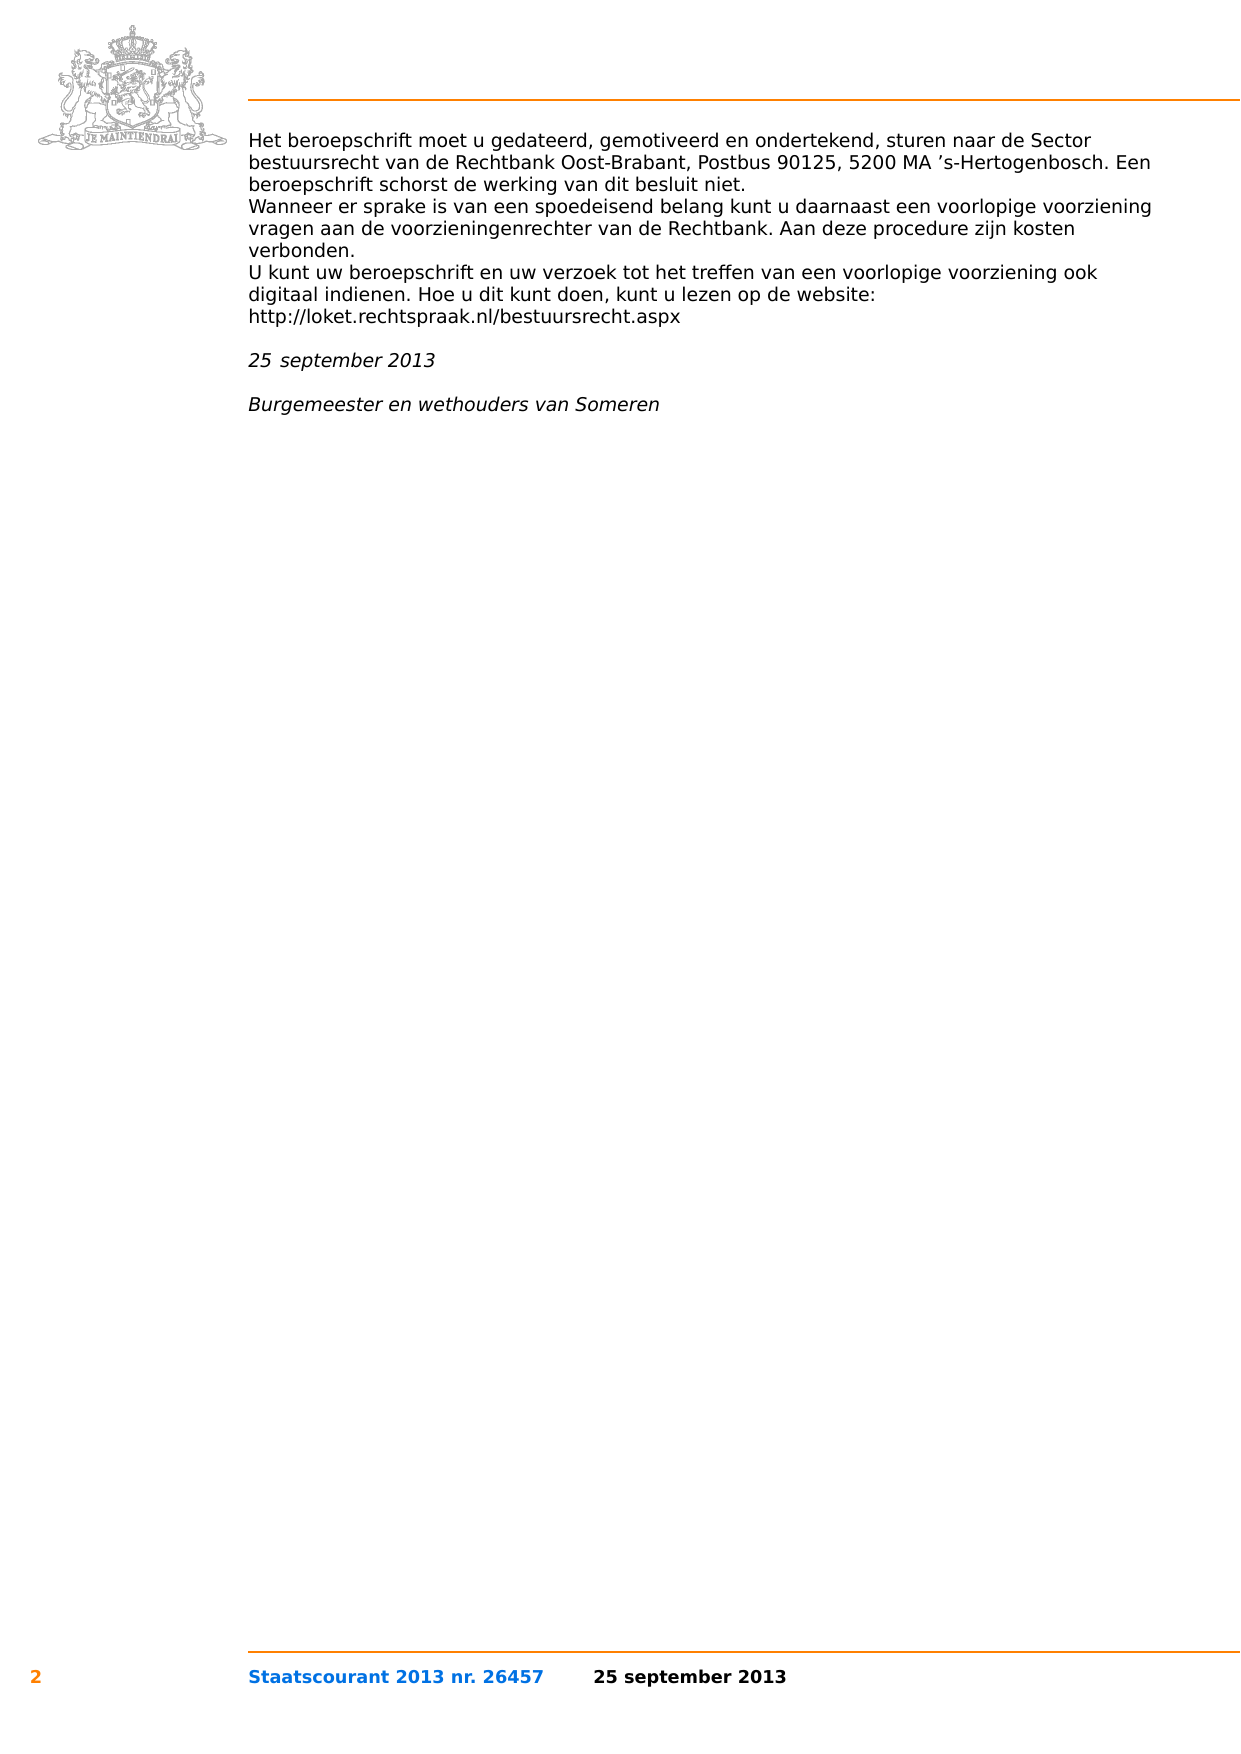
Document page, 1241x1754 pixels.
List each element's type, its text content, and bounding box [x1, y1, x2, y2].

text Wanneer er sprake is van een spoedeisend belang kunt u daarnaast een voorlopige voorziening vragen aan de voorzieningenrechter van de Rechtbank. Aan deze procedure zijn kosten verbonden. [248, 196, 1163, 262]
picture [38, 25, 227, 150]
text U kunt uw beroepschrift en uw verzoek tot het treffen van een voorlopige voorziening ook digitaal indienen. Hoe u dit kunt doen, kunt u lezen op de website: http://loket.rechtspraak.nl/bestuursrecht.aspx [248, 262, 1163, 328]
text Burgemeester en wethouders van Someren [248, 393, 1163, 415]
text 25 september 2013 [248, 349, 1163, 372]
text Het beroepschrift moet u gedateerd, gemotiveerd en ondertekend, sturen naar de Sector bestuursrecht van de Rechtbank Oost-Brabant, Postbus 90125, 5200 MA ’s-Hertogenbosch. Een beroepschrift schorst de werking van dit besluit niet. [248, 130, 1163, 196]
